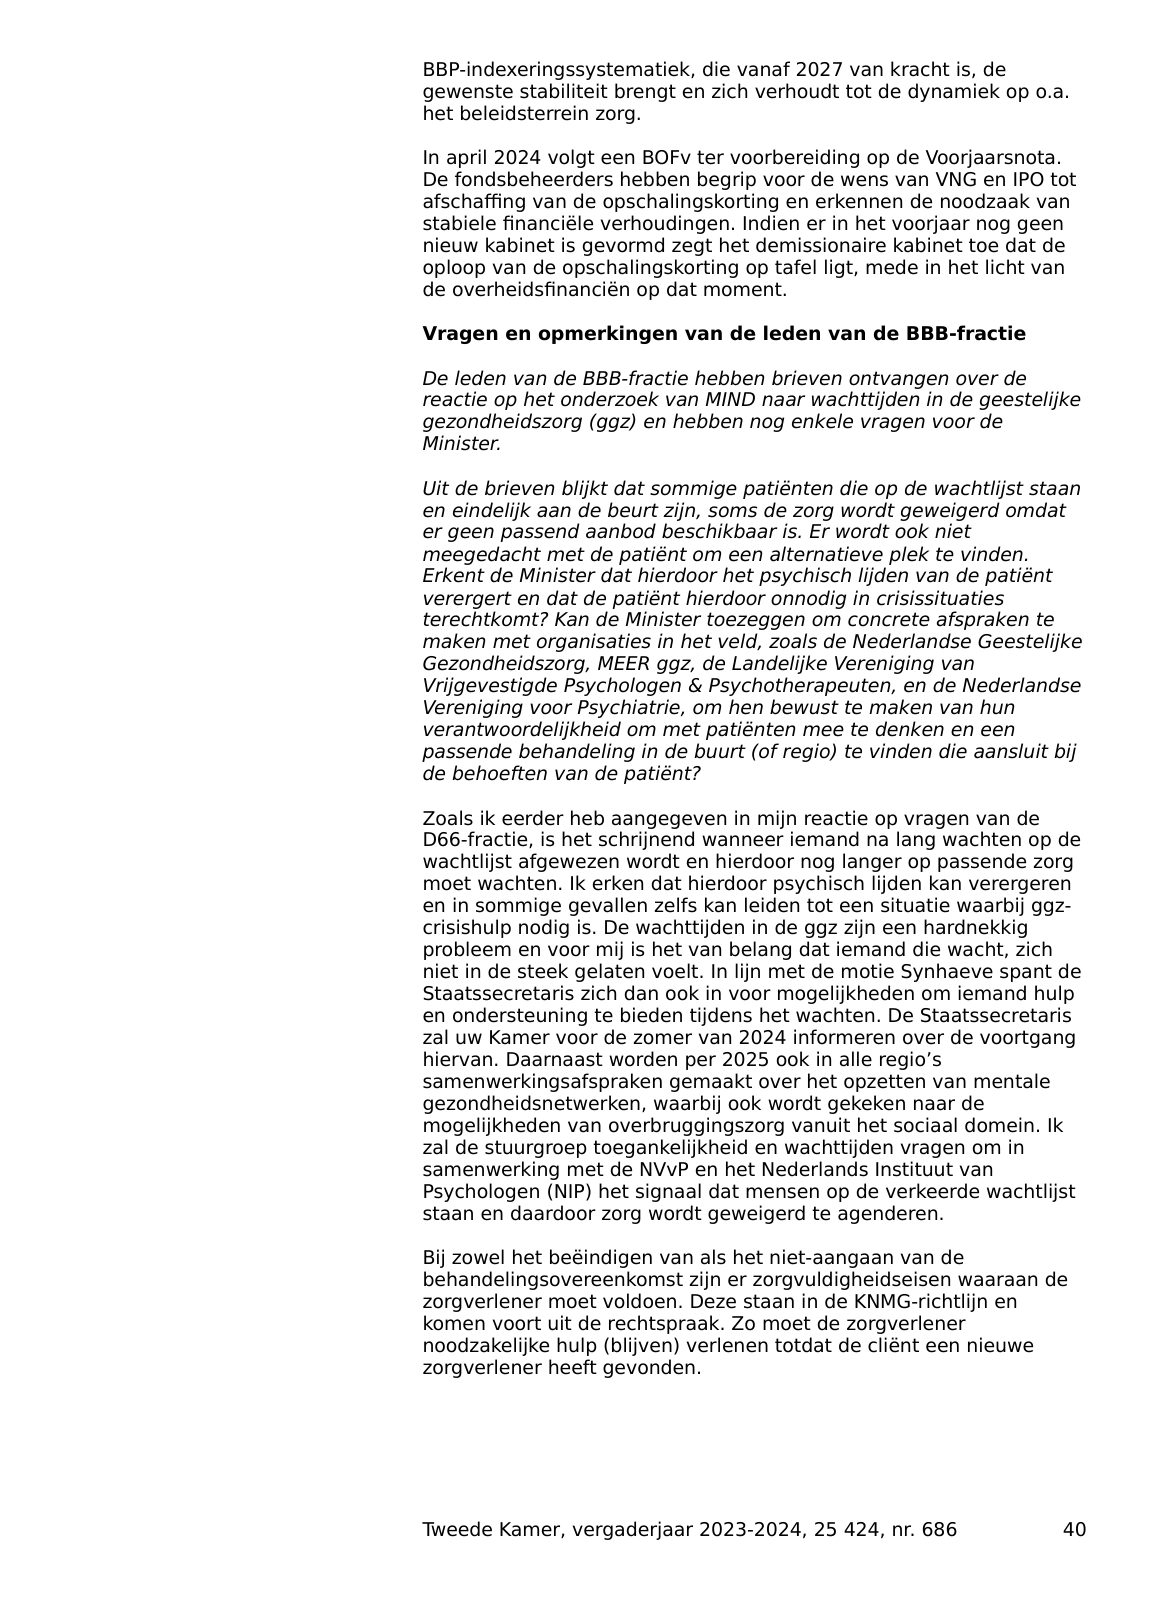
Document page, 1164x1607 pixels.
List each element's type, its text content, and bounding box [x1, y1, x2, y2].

text Bij zowel het beëindigen van als het niet-aangaan van de behandelingsovereenkomst zijn er zorgvuldigheidseisen waaraan de zorgverlener moet voldoen. Deze staan in de KNMG-richtlijn en komen voort uit de rechtspraak. Zo moet de zorgverlener noodzakelijke hulp (blijven) verlenen totdat de cliënt een nieuwe zorgverlener heeft gevonden. [422, 1247, 1087, 1379]
text De leden van de BBB-fractie hebben brieven ontvangen over de reactie op het onderzoek van MIND naar wachttijden in de geestelijke gezondheidszorg (ggz) en hebben nog enkele vragen voor de Minister. [422, 367, 1087, 455]
text BBP-indexeringssystematiek, die vanaf 2027 van kracht is, de gewenste stabiliteit brengt en zich verhoudt tot de dynamiek op o.a. het beleidsterrein zorg. [422, 59, 1087, 125]
text In april 2024 volgt een BOFv ter voorbereiding op de Voorjaarsnota. De fondsbeheerders hebben begrip voor de wens van VNG en IPO tot afschaffing van de opschalingskorting en erkennen de noodzaak van stabiele financiële verhoudingen. Indien er in het voorjaar nog geen nieuw kabinet is gevormd zegt het demissionaire kabinet toe dat de oploop van de opschalingskorting op tafel ligt, mede in het licht van de overheidsfinanciën op dat moment. [422, 147, 1087, 301]
subtitle Vragen en opmerkingen van de leden van de BBB-fractie [422, 323, 1087, 345]
text Zoals ik eerder heb aangegeven in mijn reactie op vragen van de D66-fractie, is het schrijnend wanneer iemand na lang wachten op de wachtlijst afgewezen wordt en hierdoor nog langer op passende zorg moet wachten. Ik erken dat hierdoor psychisch lijden kan verergeren en in sommige gevallen zelfs kan leiden tot een situatie waarbij ggz-crisishulp nodig is. De wachttijden in de ggz zijn een hardnekkig probleem en voor mij is het van belang dat iemand die wacht, zich niet in de steek gelaten voelt. In lijn met de motie Synhaeve spant de Staatssecretaris zich dan ook in voor mogelijkheden om iemand hulp en ondersteuning te bieden tijdens het wachten. De Staatssecretaris zal uw Kamer voor de zomer van 2024 informeren over de voortgang hiervan. Daarnaast worden per 2025 ook in alle regio’s samenwerkingsafspraken gemaakt over het opzetten van mentale gezondheidsnetwerken, waarbij ook wordt gekeken naar de mogelijkheden van overbruggingszorg vanuit het sociaal domein. Ik zal de stuurgroep toegankelijkheid en wachttijden vragen om in samenwerking met de NVvP en het Nederlands Instituut van Psychologen (NIP) het signaal dat mensen op de verkeerde wachtlijst staan en daardoor zorg wordt geweigerd te agenderen. [422, 807, 1087, 1225]
text Uit de brieven blijkt dat sommige patiënten die op de wachtlijst staan en eindelijk aan de beurt zijn, soms de zorg wordt geweigerd omdat er geen passend aanbod beschikbaar is. Er wordt ook niet meegedacht met de patiënt om een alternatieve plek te vinden. Erkent de Minister dat hierdoor het psychisch lijden van de patiënt verergert en dat de patiënt hierdoor onnodig in crisissituaties terechtkomt? Kan de Minister toezeggen om concrete afspraken te maken met organisaties in het veld, zoals de Nederlandse Geestelijke Gezondheidszorg, MEER ggz, de Landelijke Vereniging van Vrijgevestigde Psychologen & Psychotherapeuten, en de Nederlandse Vereniging voor Psychiatrie, om hen bewust te maken van hun verantwoordelijkheid om met patiënten mee te denken en een passende behandeling in de buurt (of regio) te vinden die aansluit bij de behoeften van de patiënt? [422, 477, 1087, 785]
